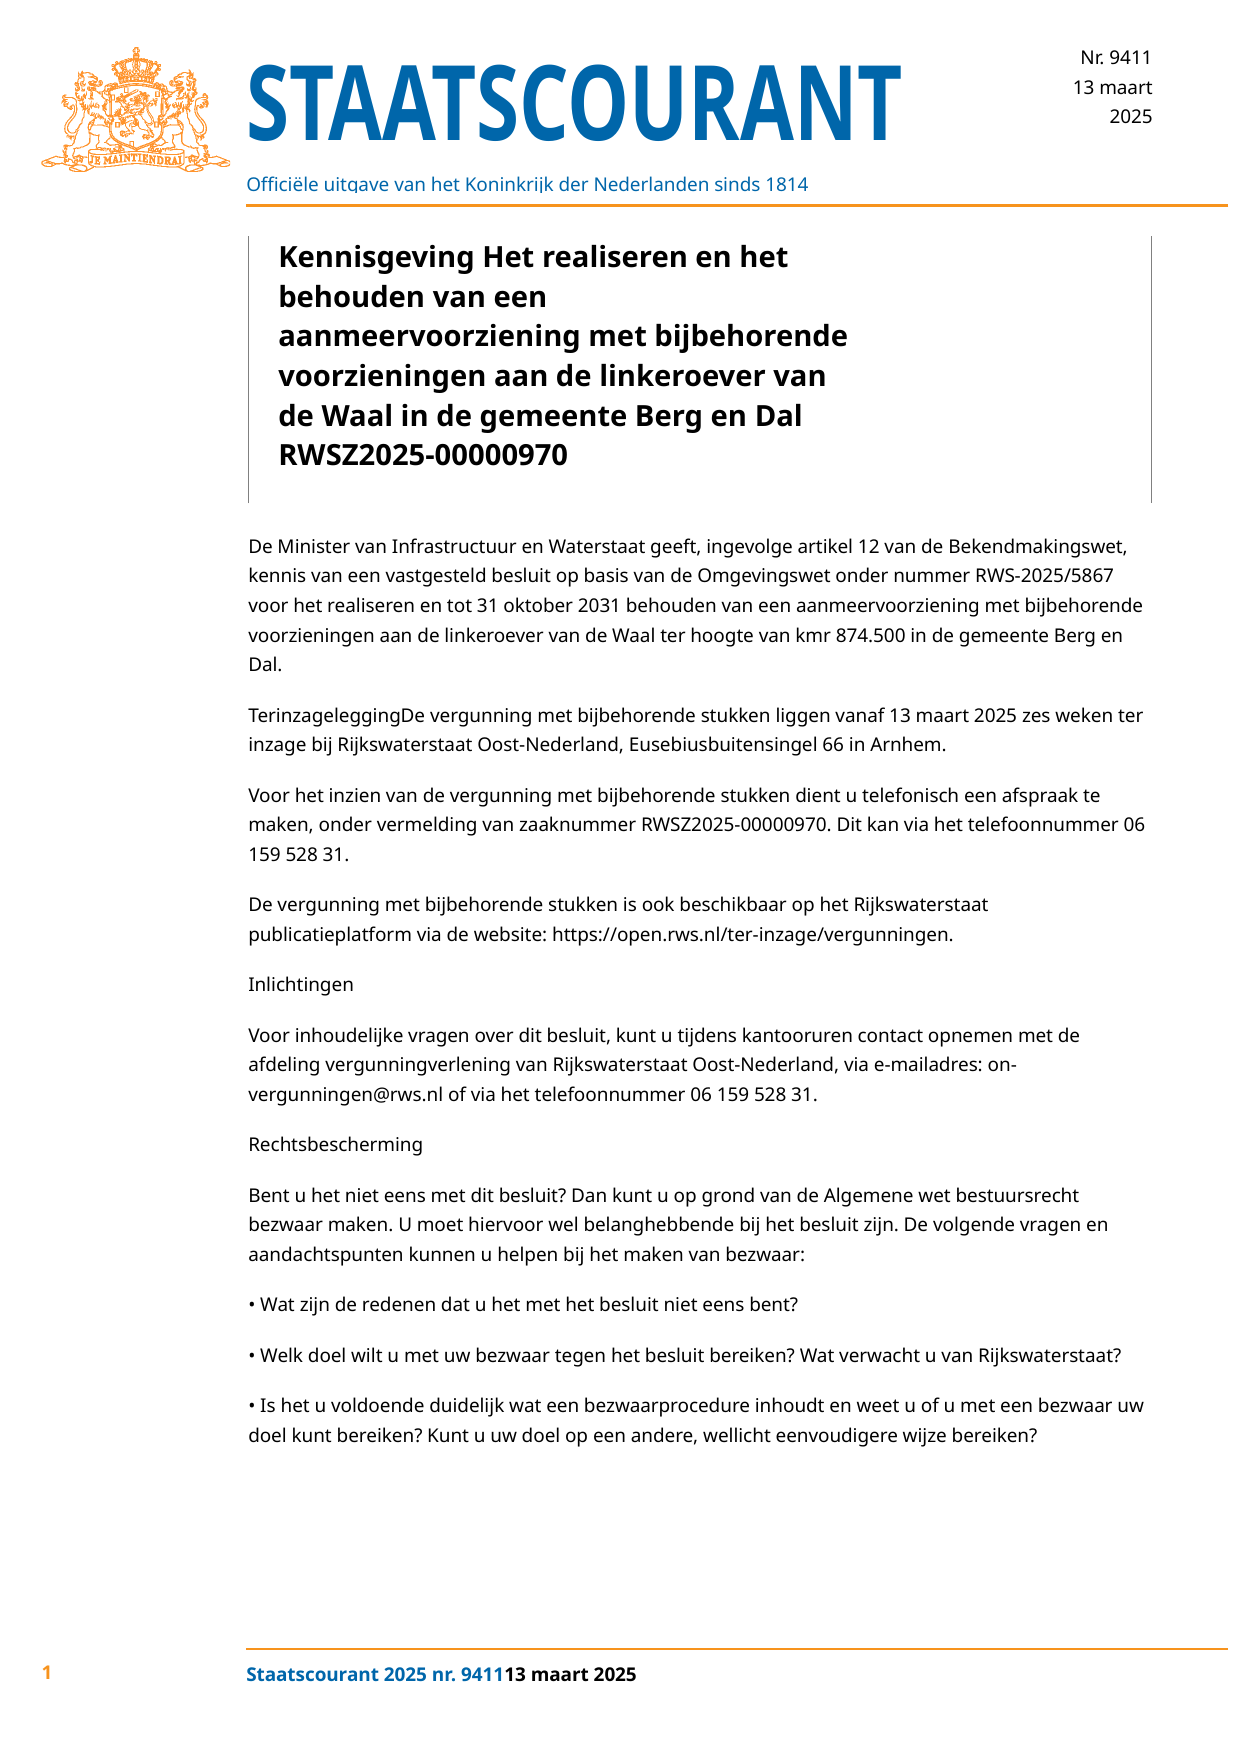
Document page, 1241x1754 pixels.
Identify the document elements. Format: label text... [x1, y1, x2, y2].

picture [41, 47, 231, 172]
text • Wat zijn de redenen dat u het met het besluit niet eens bent? [248, 1291, 1152, 1317]
text Voor het inzien van de vergunning met bijbehorende stukken dient u telefonisch een afspraak te maken, onder vermelding van zaaknummer RWSZ2025-00000970. Dit kan via het telefoonnummer 06 159 528 31. [248, 782, 1152, 867]
text Voor inhoudelijke vragen over dit besluit, kunt u tijdens kantooruren contact opnemen met de afdeling vergunningverlening van Rijkswaterstaat Oost-Nederland, via e-mailadres: on-vergunningen@rws.nl of via het telefoonnummer 06 159 528 31. [248, 1022, 1152, 1107]
text Inlichtingen [248, 971, 1152, 997]
table_header [850, 236, 912, 413]
text Bent u het niet eens met dit besluit? Dan kunt u op grond van de Algemene wet bestuursrecht bezwaar maken. U moet hiervoor wel belanghebbende bij het besluit zijn. De volgende vragen en aandachtspunten kunnen u helpen bij het maken van bezwaar: [248, 1182, 1152, 1267]
text De Minister van Infrastructuur en Waterstaat geeft, ingevolge artikel 12 van de Bekendmakingswet, kennis van een vastgesteld besluit op basis van de Omgevingswet onder nummer RWS-2025/5867 voor het realiseren en tot 31 oktober 2031 behouden van een aanmeervoorziening met bijbehorende voorzieningen aan de linkeroever van de Waal ter hoogte van kmr 874.500 in de gemeente Berg en Dal. [248, 533, 1152, 677]
table_header Kennisgeving Het realiseren en het behouden van een aanmeervoorziening met bijbehorende voorzieningen aan de linkeroever van de Waal in de gemeente Berg en Dal RWSZ2025-00000970 [249, 236, 850, 503]
table_header [850, 414, 1151, 503]
text • Is het u voldoende duidelijk wat een bezwaarprocedure inhoudt en weet u of u met een bezwaar uw doel kunt bereiken? Kunt u uw doel op een andere, wellicht eenvoudigere wijze bereiken? [248, 1392, 1152, 1447]
picture [912, 236, 1090, 414]
text TerinzageleggingDe vergunning met bijbehorende stukken liggen vanaf 13 maart 2025 zes weken ter inzage bij Rijkswaterstaat Oost-Nederland, Eusebiusbuitensingel 66 in Arnhem. [248, 702, 1152, 757]
text Rechtsbescherming [248, 1131, 1152, 1157]
text De vergunning met bijbehorende stukken is ook beschikbaar op het Rijkswaterstaat publicatieplatform via de website: https://open.rws.nl/ter-inzage/vergunningen. [248, 891, 1152, 947]
text • Welk doel wilt u met uw bezwaar tegen het besluit bereiken? Wat verwacht u van Rijkswaterstaat? [248, 1342, 1152, 1367]
table_header [1090, 236, 1151, 413]
